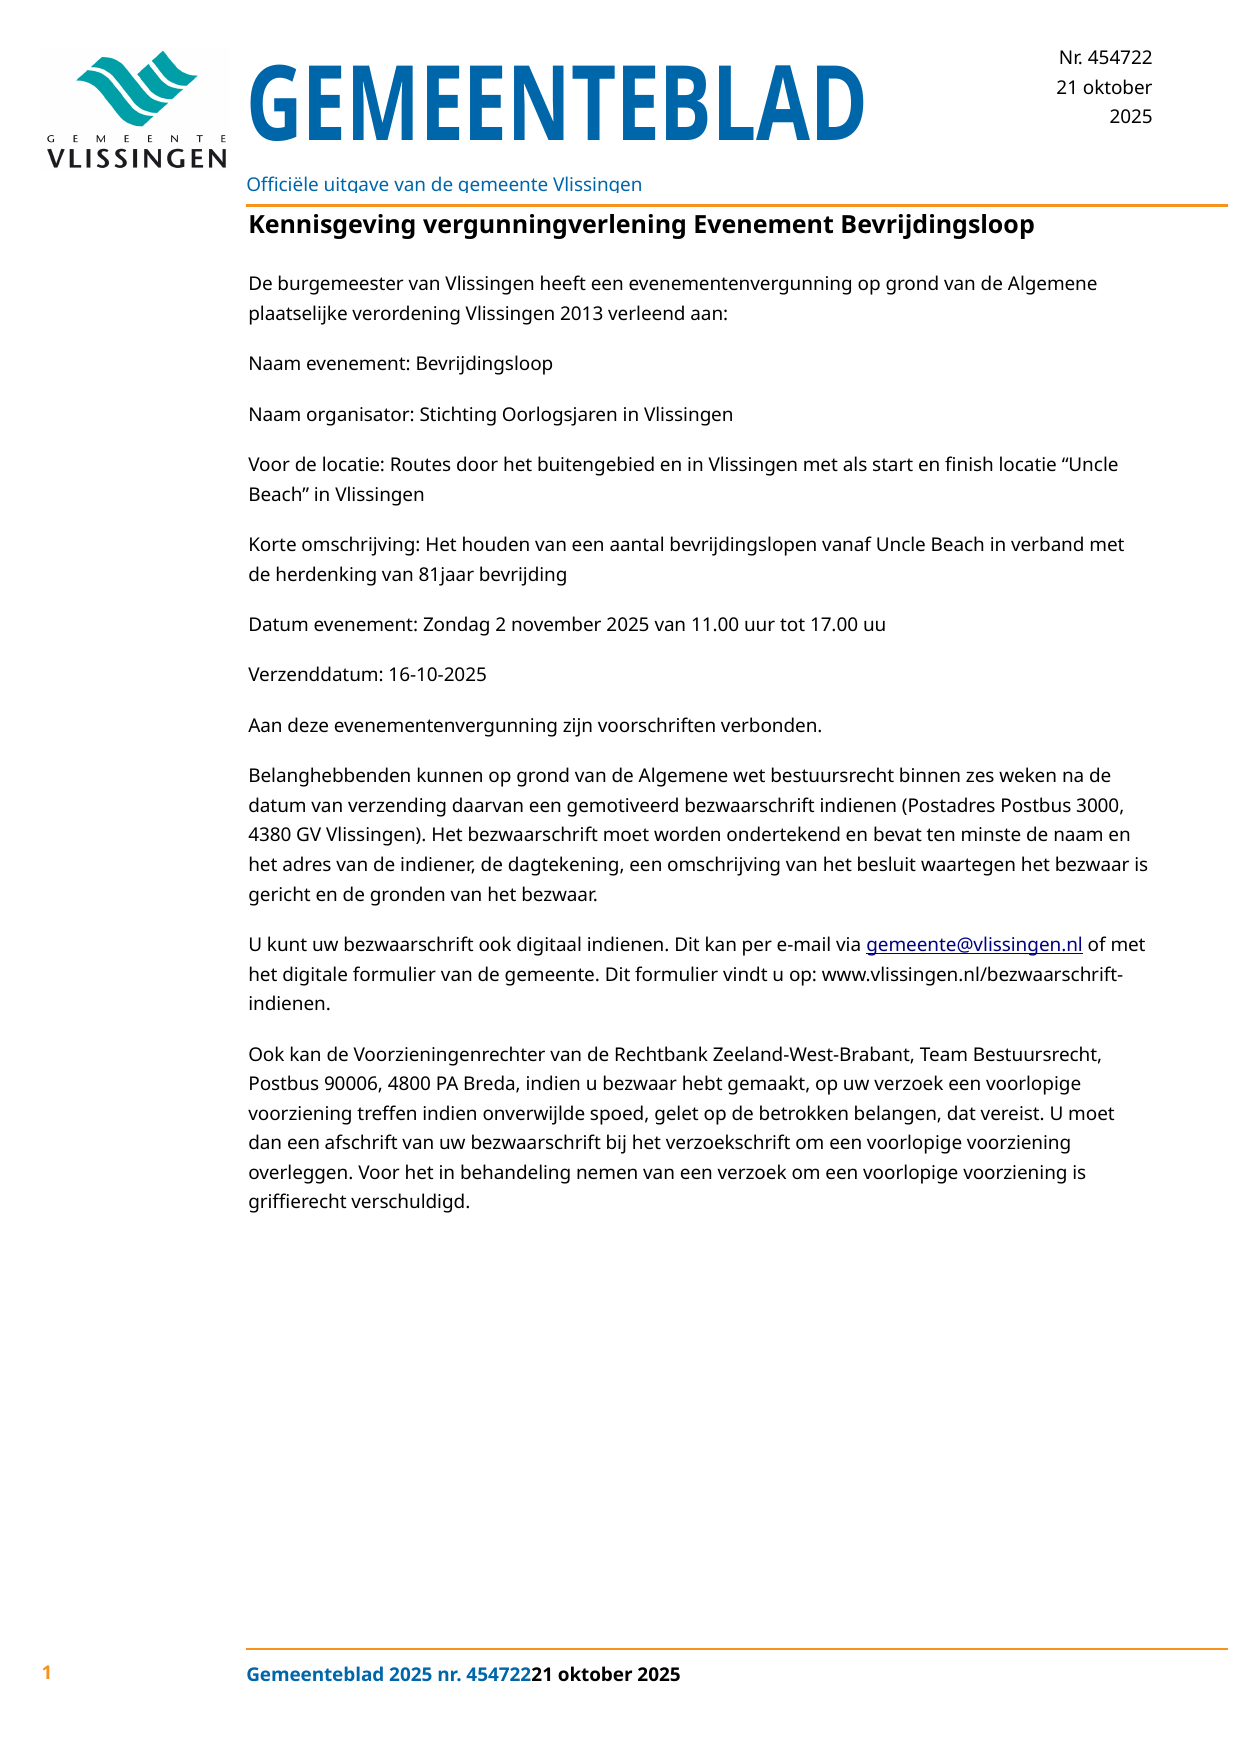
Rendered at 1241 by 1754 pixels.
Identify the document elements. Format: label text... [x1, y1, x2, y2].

text Verzenddatum: 16-10-2025 [248, 662, 1152, 687]
text De burgemeester van Vlissingen heeft een evenementenvergunning op grond van de Algemene plaatselijke verordening Vlissingen 2013 verleend aan: [248, 270, 1152, 326]
text U kunt uw bezwaarschrift ook digitaal indienen. Dit kan per e-mail via gemeente@vlissingen.nl of met het digitale formulier van de gemeente. Dit formulier vindt u op: www.vlissingen.nl/bezwaarschrift-indienen. [248, 931, 1152, 1016]
text Korte omschrijving: Het houden van een aantal bevrijdingslopen vanaf Uncle Beach in verband met de herdenking van 81jaar bevrijding [248, 531, 1152, 586]
text Aan deze evenementenvergunning zijn voorschriften verbonden. [248, 712, 1152, 738]
text Datum evenement: Zondag 2 november 2025 van 11.00 uur tot 17.00 uu [248, 611, 1152, 637]
text Voor de locatie: Routes door het buitengebied en in Vlissingen met als start en finish locatie “Uncle Beach” in Vlissingen [248, 451, 1152, 506]
text Ook kan de Voorzieningenrechter van de Rechtbank Zeeland-West-Brabant, Team Bestuursrecht, Postbus 90006, 4800 PA Breda, indien u bezwaar hebt gemaakt, op uw verzoek een voorlopige voorziening treffen indien onverwijlde spoed, gelet op de betrokken belangen, dat vereist. U moet dan een afschrift van uw bezwaarschrift bij het verzoekschrift om een voorlopige voorziening overleggen. Voor het in behandeling nemen van een verzoek om een voorlopige voorziening is griffierecht verschuldigd. [248, 1041, 1152, 1214]
text Kennisgeving vergunningverlening Evenement Bevrijdingsloop [248, 207, 1152, 241]
text Naam organisator: Stichting Oorlogsjaren in Vlissingen [248, 401, 1152, 426]
picture [41, 47, 231, 172]
text Naam evenement: Bevrijdingsloop [248, 350, 1152, 376]
text Belanghebbenden kunnen op grond van de Algemene wet bestuursrecht binnen zes weken na de datum van verzending daarvan een gemotiveerd bezwaarschrift indienen (Postadres Postbus 3000, 4380 GV Vlissingen). Het bezwaarschrift moet worden ondertekend en bevat ten minste de naam en het adres van de indiener, de dagtekening, een omschrijving van het besluit waartegen het bezwaar is gericht en de gronden van het bezwaar. [248, 762, 1152, 906]
